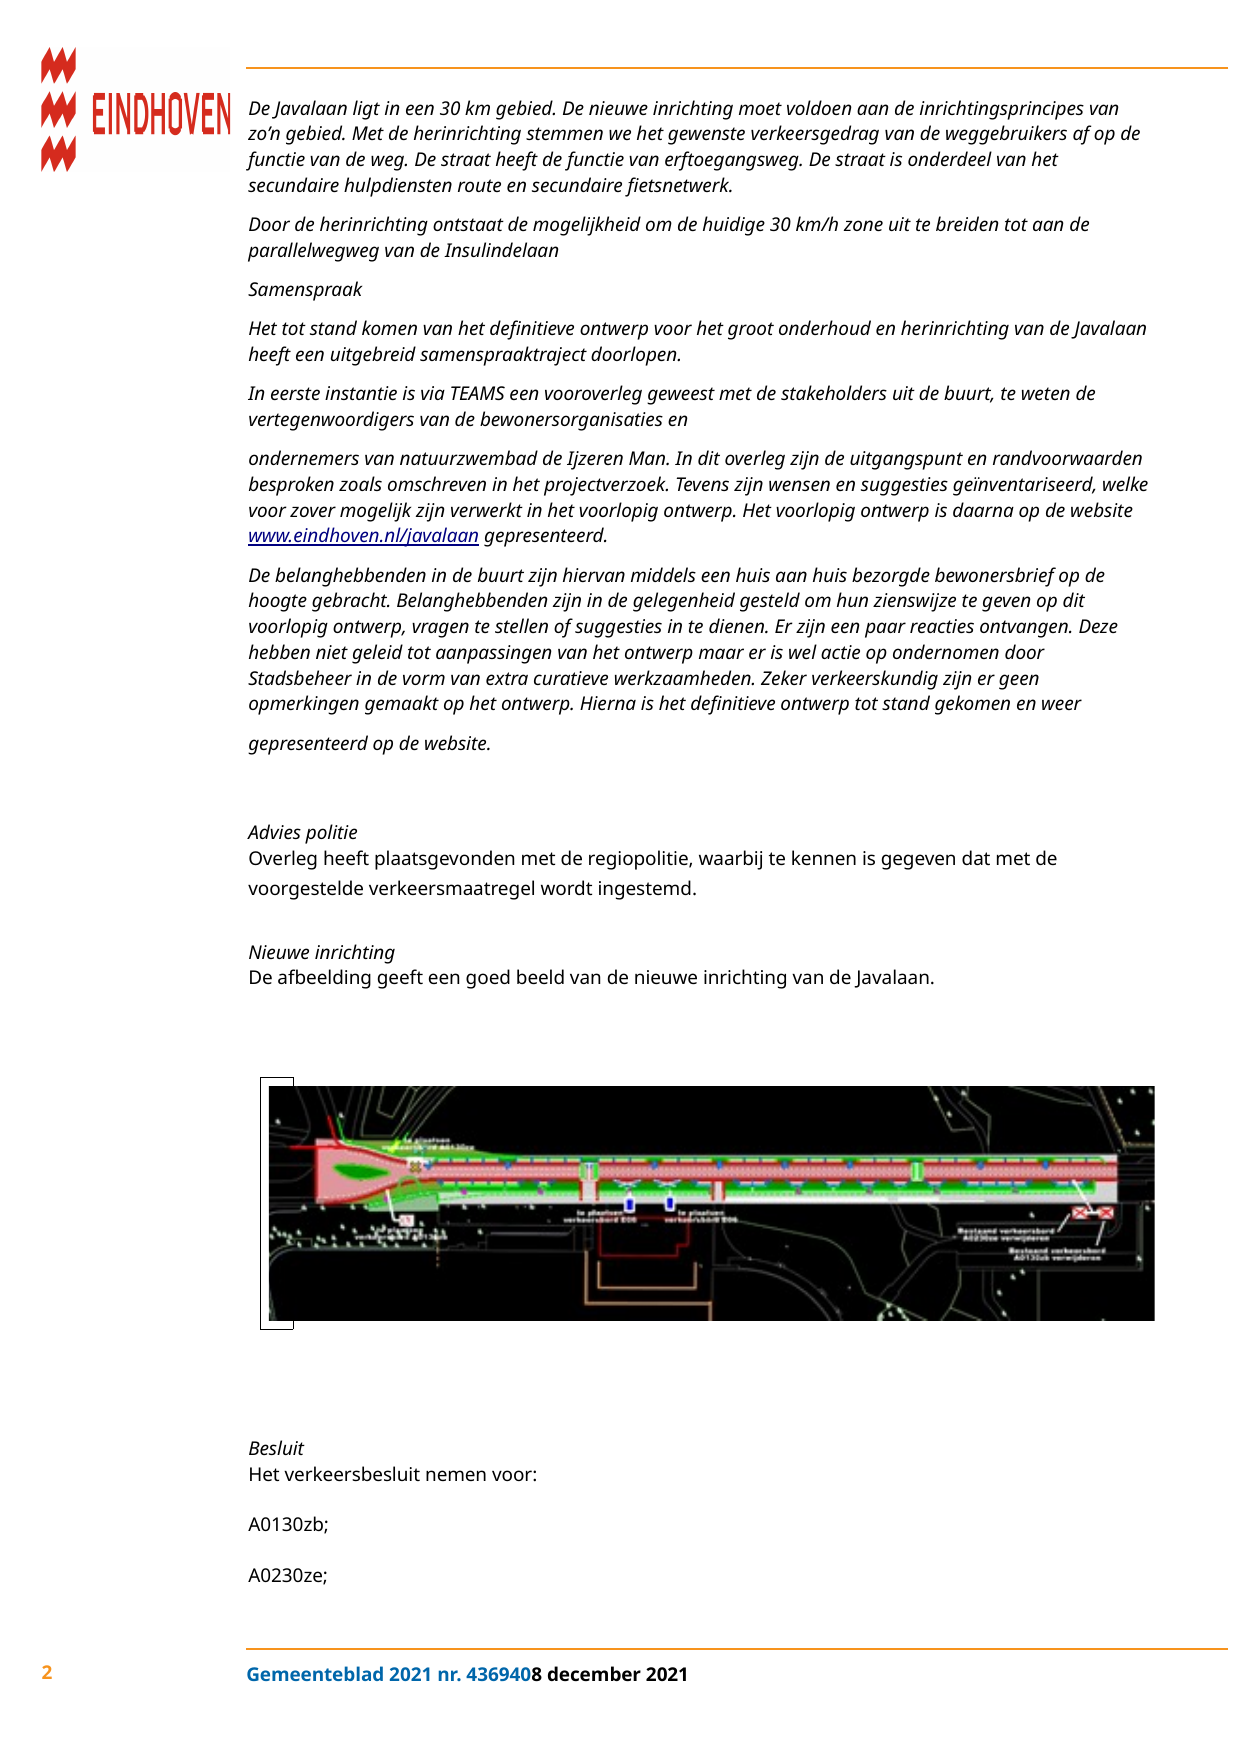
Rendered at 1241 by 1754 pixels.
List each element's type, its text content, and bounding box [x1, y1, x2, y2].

text In eerste instantie is via TEAMS een vooroverleg geweest met de stakeholders uit de buurt, te weten de vertegenwoordigers van de bewonersorganisaties en [248, 381, 1152, 432]
text gepresenteerd op de website. [248, 730, 1152, 756]
text De afbeelding geeft een goed beeld van de nieuwe inrichting van de Javalaan. [248, 964, 1152, 990]
picture [268, 1086, 1155, 1321]
picture [41, 47, 231, 172]
text A0230ze; [248, 1562, 1152, 1587]
text Besluit [248, 1435, 1152, 1461]
text Samenspraak [248, 276, 1152, 302]
text Door de herinrichting ontstaat de mogelijkheid om de huidige 30 km/h zone uit te breiden tot aan de parallelwegweg van de Insulindelaan [248, 211, 1152, 263]
text A0130zb; [248, 1511, 1152, 1537]
text Het verkeersbesluit nemen voor: [248, 1461, 1152, 1487]
text Het tot stand komen van het definitieve ontwerp voor het groot onderhoud en herinrichting van de Javalaan heeft een uitgebreid samenspraaktraject doorlopen. [248, 316, 1152, 367]
text Advies politie [248, 819, 1152, 845]
text Overleg heeft plaatsgevonden met de regiopolitie, waarbij te kennen is gegeven dat met de voorgestelde verkeersmaatregel wordt ingestemd. [248, 845, 1152, 901]
text ondernemers van natuurzwembad de Ijzeren Man. In dit overleg zijn de uitgangspunt en randvoorwaarden besproken zoals omschreven in het projectverzoek. Tevens zijn wensen en suggesties geïnventariseerd, welke voor zover mogelijk zijn verwerkt in het voorlopig ontwerp. Het voorlopig ontwerp is daarna op de website www.eindhoven.nl/javalaan gepresenteerd. [248, 446, 1152, 548]
text De belanghebbenden in de buurt zijn hiervan middels een huis aan huis bezorgde bewonersbrief op de hoogte gebracht. Belanghebbenden zijn in de gelegenheid gesteld om hun zienswijze te geven op dit voorlopig ontwerp, vragen te stellen of suggesties in te dienen. Er zijn een paar reacties ontvangen. Deze hebben niet geleid tot aanpassingen van het ontwerp maar er is wel actie op ondernomen door Stadsbeheer in de vorm van extra curatieve werkzaamheden. Zeker verkeerskundig zijn er geen opmerkingen gemaakt op het ontwerp. Hierna is het definitieve ontwerp tot stand gekomen en weer [248, 562, 1152, 716]
text De Javalaan ligt in een 30 km gebied. De nieuwe inrichting moet voldoen aan de inrichtingsprincipes van zo’n gebied. Met de herinrichting stemmen we het gewenste verkeersgedrag van de weggebruikers af op de functie van de weg. De straat heeft de functie van erftoegangsweg. De straat is onderdeel van het secundaire hulpdiensten route en secundaire fietsnetwerk. [248, 95, 1152, 198]
text Nieuwe inrichting [248, 939, 1152, 964]
